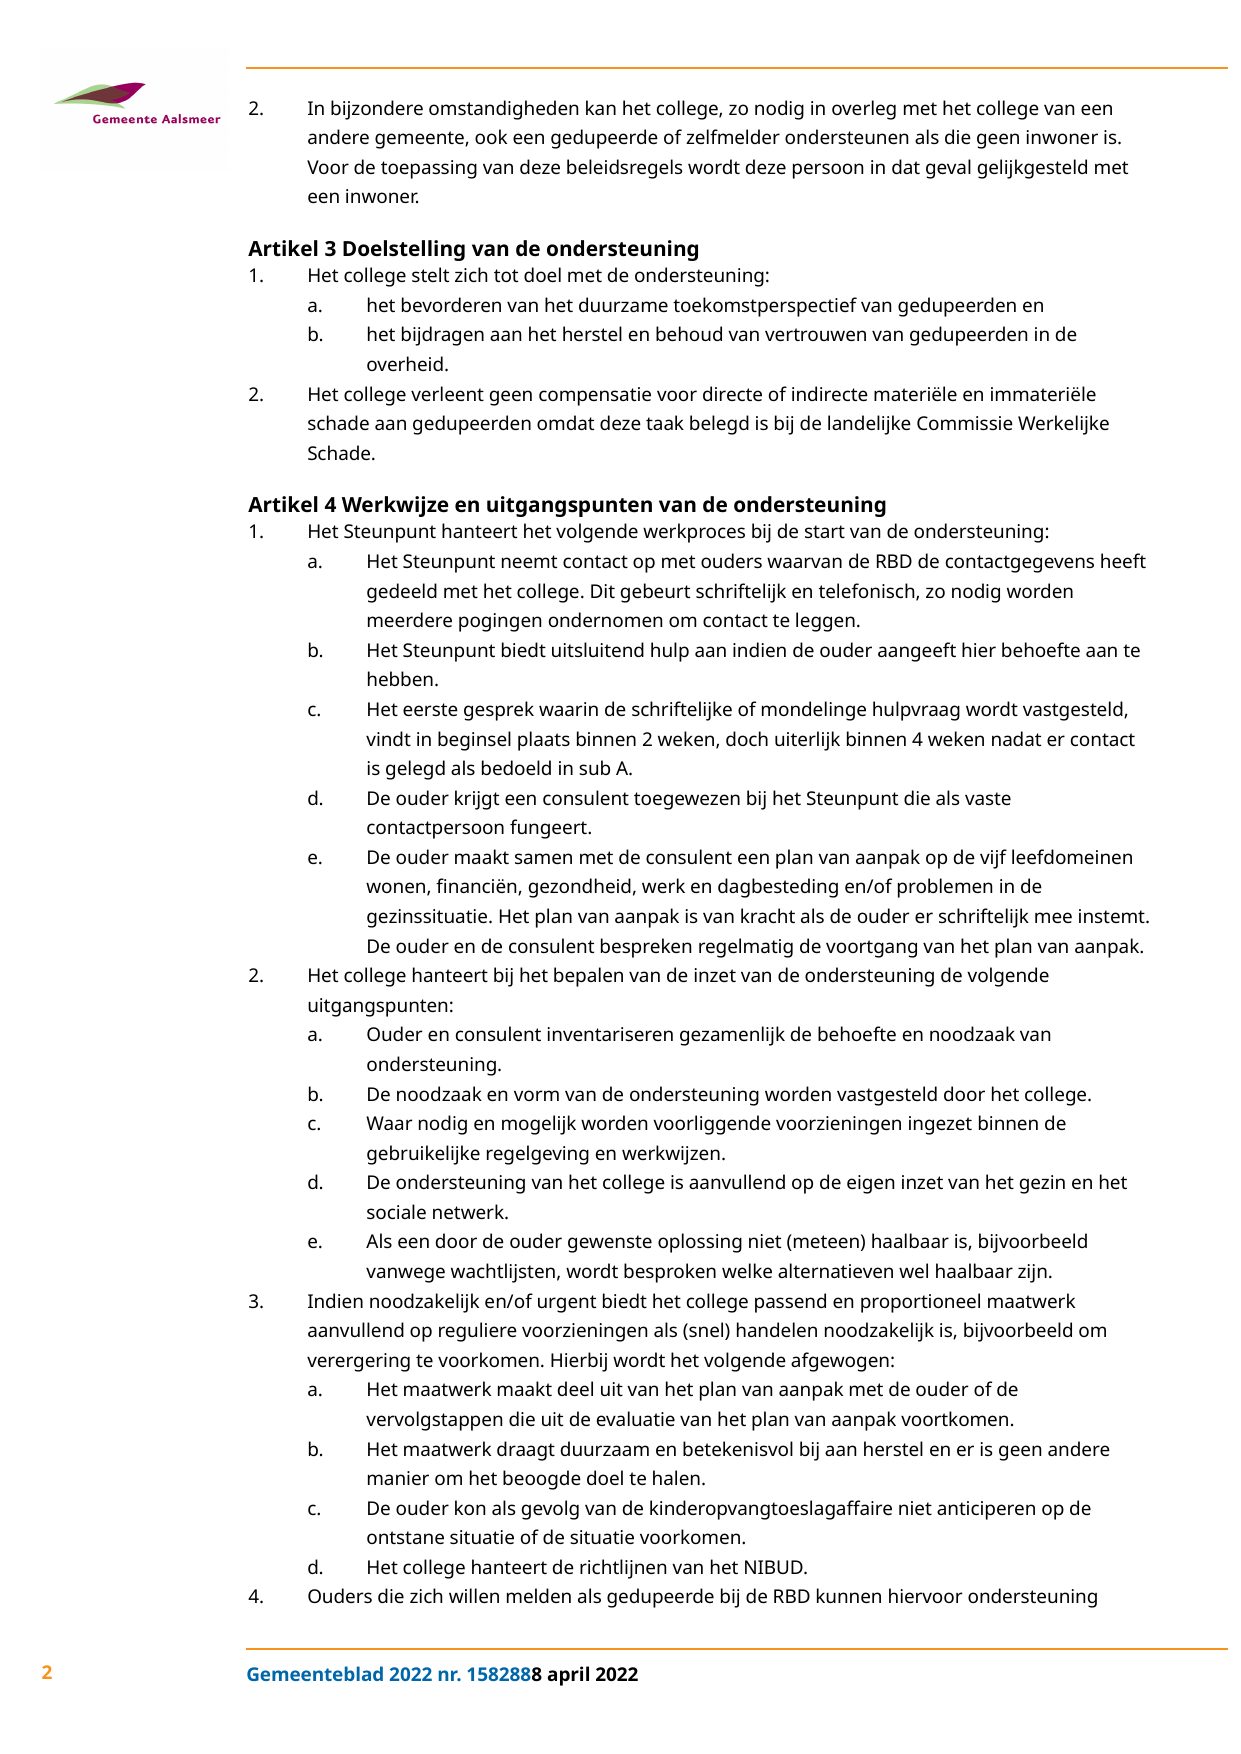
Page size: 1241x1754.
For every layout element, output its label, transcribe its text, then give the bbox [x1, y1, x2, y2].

list Het maatwerk draagt duurzaam en betekenisvol bij aan herstel en er is geen andere manier om het beoogde doel te halen. [307, 1436, 1152, 1491]
list Waar nodig en mogelijk worden voorliggende voorzieningen ingezet binnen de gebruikelijke regelgeving en werkwijzen. [307, 1110, 1152, 1166]
list De ouder maakt samen met de consulent een plan van aanpak op de vijf leefdomeinen wonen, financiën, gezondheid, werk en dagbesteding en/of problemen in de gezinssituatie. Het plan van aanpak is van kracht als de ouder er schriftelijk mee instemt. De ouder en de consulent bespreken regelmatig de voortgang van het plan van aanpak. [307, 844, 1152, 959]
list het bijdragen aan het herstel en behoud van vertrouwen van gedupeerden in de overheid. [307, 322, 1152, 377]
list Het maatwerk maakt deel uit van het plan van aanpak met de ouder of de vervolgstappen die uit de evaluatie van het plan van aanpak voortkomen. [307, 1377, 1152, 1432]
list Het college stelt zich tot doel met de ondersteuning: [248, 262, 1152, 288]
list Het Steunpunt hanteert het volgende werkproces bij de start van de ondersteuning: [248, 519, 1152, 544]
list Het college verleent geen compensatie voor directe of indirecte materiële en immateriële schade aan gedupeerden omdat deze taak belegd is bij de landelijke Commissie Werkelijke Schade. [248, 381, 1152, 466]
list het bevorderen van het duurzame toekomstperspectief van gedupeerden en [307, 292, 1152, 318]
list Het Steunpunt neemt contact op met ouders waarvan de RBD de contactgegevens heeft gedeeld met het college. Dit gebeurt schriftelijk en telefonisch, zo nodig worden meerdere pogingen ondernomen om contact te leggen. [307, 548, 1152, 633]
text Artikel 4 Werkwijze en uitgangspunten van de ondersteuning [248, 490, 1152, 519]
list Ouder en consulent inventariseren gezamenlijk de behoefte en noodzaak van ondersteuning. [307, 1022, 1152, 1077]
list Als een door de ouder gewenste oplossing niet (meteen) haalbaar is, bijvoorbeeld vanwege wachtlijsten, wordt besproken welke alternatieven wel haalbaar zijn. [307, 1229, 1152, 1284]
list Indien noodzakelijk en/of urgent biedt het college passend en proportioneel maatwerk aanvullend op reguliere voorzieningen als (snel) handelen noodzakelijk is, bijvoorbeeld om verergering te voorkomen. Hierbij wordt het volgende afgewogen: [248, 1288, 1152, 1373]
list De ouder kon als gevolg van de kinderopvangtoeslagaffaire niet anticiperen op de ontstane situatie of de situatie voorkomen. [307, 1495, 1152, 1550]
text Artikel 3 Doelstelling van de ondersteuning [248, 234, 1152, 262]
list Het eerste gesprek waarin de schriftelijke of mondelinge hulpvraag wordt vastgesteld, vindt in beginsel plaats binnen 2 weken, doch uiterlijk binnen 4 weken nadat er contact is gelegd als bedoeld in sub A. [307, 696, 1152, 781]
list In bijzondere omstandigheden kan het college, zo nodig in overleg met het college van een andere gemeente, ook een gedupeerde of zelfmelder ondersteunen als die geen inwoner is. Voor de toepassing van deze beleidsregels wordt deze persoon in dat geval gelijkgesteld met een inwoner. [248, 95, 1152, 209]
picture [41, 47, 231, 172]
list De ondersteuning van het college is aanvullend op de eigen inzet van het gezin en het sociale netwerk. [307, 1169, 1152, 1225]
list Het college hanteert de richtlijnen van het NIBUD. [307, 1554, 1152, 1580]
list De ouder krijgt een consulent toegewezen bij het Steunpunt die als vaste contactpersoon fungeert. [307, 785, 1152, 840]
list De noodzaak en vorm van de ondersteuning worden vastgesteld door het college. [307, 1081, 1152, 1107]
list Het Steunpunt biedt uitsluitend hulp aan indien de ouder aangeeft hier behoefte aan te hebben. [307, 637, 1152, 692]
list Het college hanteert bij het bepalen van de inzet van de ondersteuning de volgende uitgangspunten: [248, 962, 1152, 1018]
list Ouders die zich willen melden als gedupeerde bij de RBD kunnen hiervoor ondersteuning [248, 1584, 1152, 1609]
